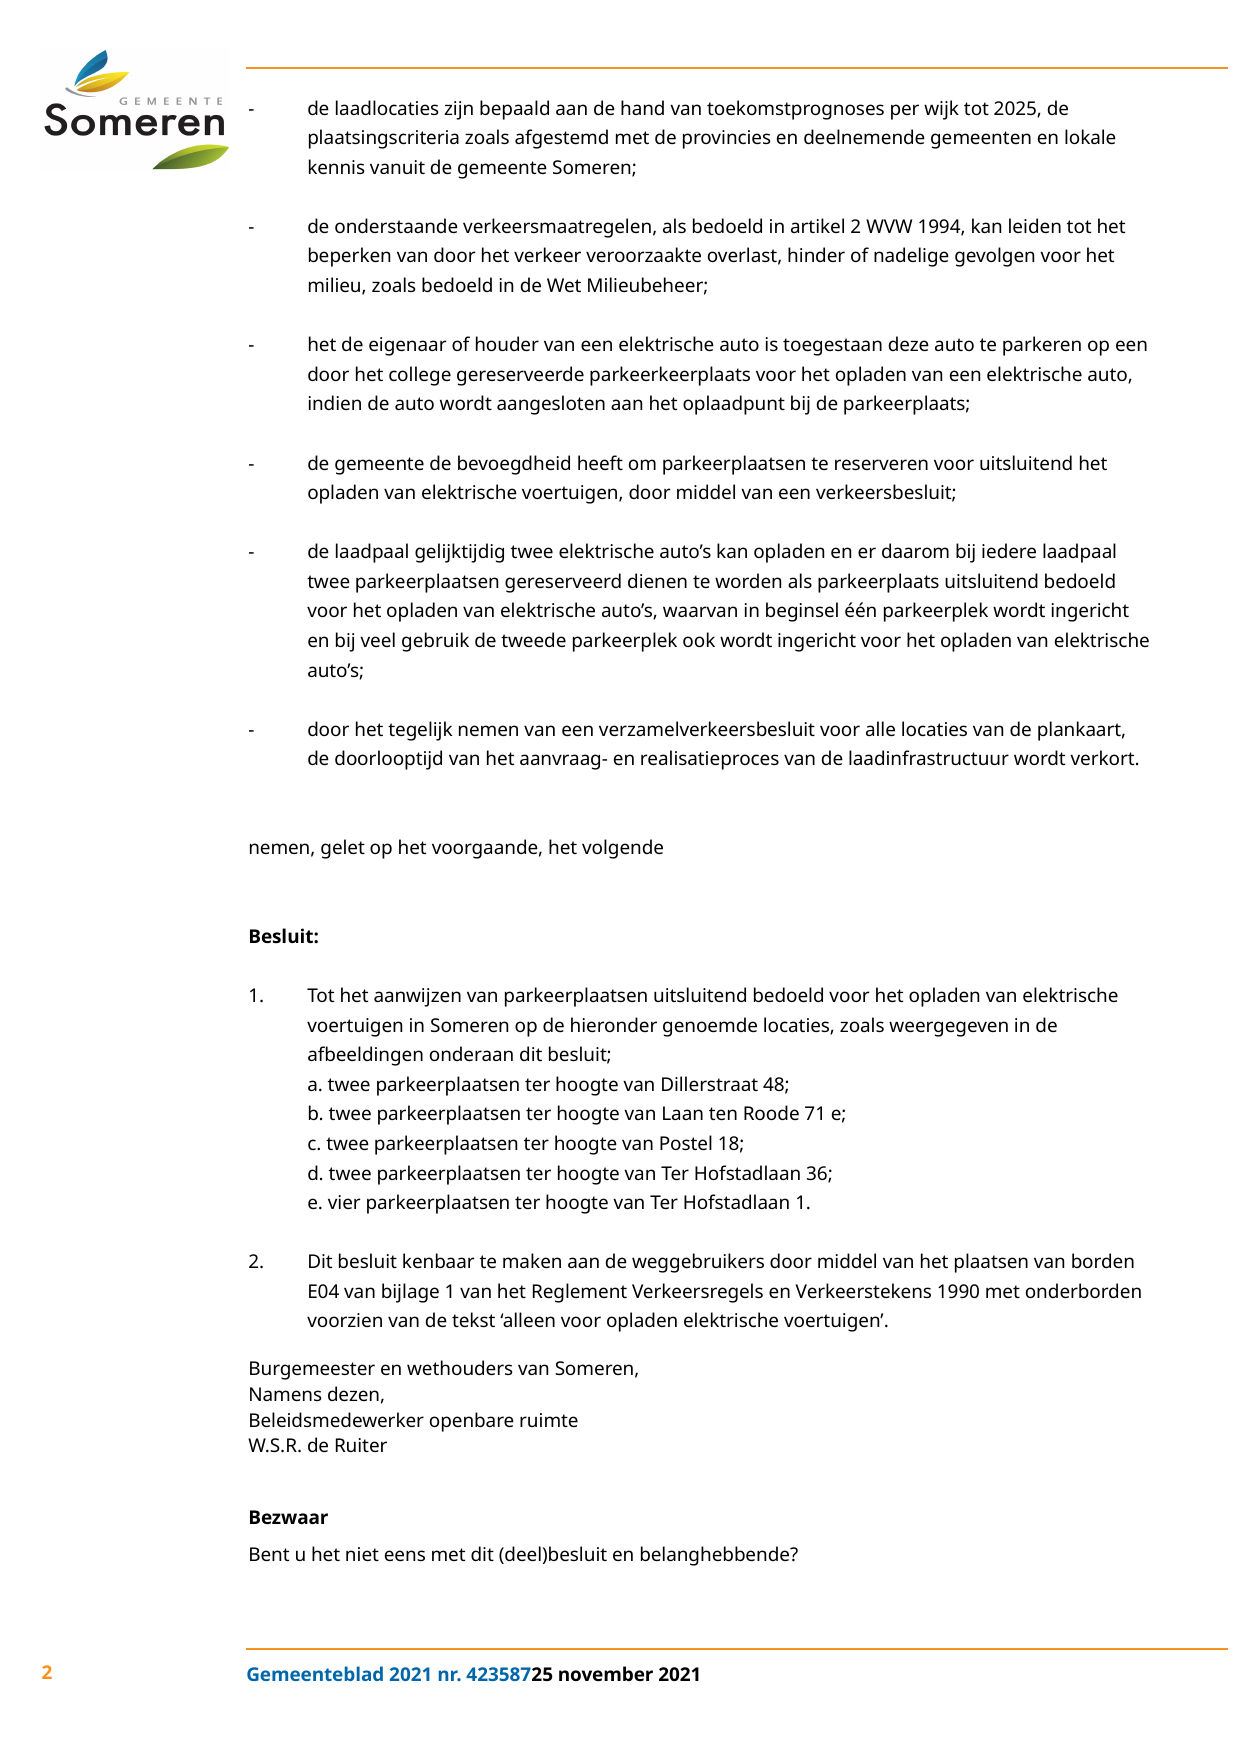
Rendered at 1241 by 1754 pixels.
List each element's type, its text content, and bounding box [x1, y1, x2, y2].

list e. vier parkeerplaatsen ter hoogte van Ter Hofstadlaan 1. [248, 1189, 1152, 1215]
list b. twee parkeerplaatsen ter hoogte van Laan ten Roode 71 e; [248, 1101, 1152, 1126]
text Besluit: [248, 923, 1152, 949]
list Dit besluit kenbaar te maken aan de weggebruikers door middel van het plaatsen van borden E04 van bijlage 1 van het Reglement Verkeersregels en Verkeerstekens 1990 met onderborden voorzien van de tekst ‘alleen voor opladen elektrische voertuigen’. [248, 1248, 1152, 1333]
list door het tegelijk nemen van een verzamelverkeersbesluit voor alle locaties van de plankaart, de doorlooptijd van het aanvraag- en realisatieproces van de laadinfrastructuur wordt verkort. [248, 716, 1152, 771]
list de laadpaal gelijktijdig twee elektrische auto’s kan opladen en er daarom bij iedere laadpaal twee parkeerplaatsen gereserveerd dienen te worden als parkeerplaats uitsluitend bedoeld voor het opladen van elektrische auto’s, waarvan in beginsel één parkeerplek wordt ingericht en bij veel gebruik de tweede parkeerplek ook wordt ingericht voor het opladen van elektrische auto’s; [248, 538, 1152, 683]
list beperken van door het verkeer veroorzaakte overlast, hinder of nadelige gevolgen voor het milieu, zoals bedoeld in de Wet Milieubeheer; [248, 243, 1152, 298]
list a. twee parkeerplaatsen ter hoogte van Dillerstraat 48; [248, 1071, 1152, 1097]
list de gemeente de bevoegdheid heeft om parkeerplaatsen te reserveren voor uitsluitend het opladen van elektrische voertuigen, door middel van een verkeersbesluit; [248, 450, 1152, 505]
text Burgemeester en wethouders van Someren, [248, 1356, 1152, 1381]
list d. twee parkeerplaatsen ter hoogte van Ter Hofstadlaan 36; [248, 1160, 1152, 1186]
list Tot het aanwijzen van parkeerplaatsen uitsluitend bedoeld voor het opladen van elektrische voertuigen in Someren op de hieronder genoemde locaties, zoals weergegeven in de afbeeldingen onderaan dit besluit; [248, 982, 1152, 1067]
text Beleidsmedewerker openbare ruimte [248, 1407, 1152, 1433]
list c. twee parkeerplaatsen ter hoogte van Postel 18; [248, 1130, 1152, 1156]
list het de eigenaar of houder van een elektrische auto is toegestaan deze auto te parkeren op een door het college gereserveerde parkeerkeerplaats voor het opladen van een elektrische auto, indien de auto wordt aangesloten aan het oplaadpunt bij de parkeerplaats; [248, 331, 1152, 416]
text nemen, gelet op het voorgaande, het volgende [248, 834, 1152, 860]
text Bent u het niet eens met dit (deel)besluit en belanghebbende? [248, 1546, 1152, 1565]
text Bezwaar [248, 1509, 1152, 1528]
picture [41, 47, 231, 172]
text Namens dezen, [248, 1381, 1152, 1407]
text W.S.R. de Ruiter [248, 1433, 1152, 1458]
list de laadlocaties zijn bepaald aan de hand van toekomstprognoses per wijk tot 2025, de plaatsingscriteria zoals afgestemd met de provincies en deelnemende gemeenten en lokale kennis vanuit de gemeente Someren; [248, 95, 1152, 180]
list de onderstaande verkeersmaatregelen, als bedoeld in artikel 2 WVW 1994, kan leiden tot het [248, 213, 1152, 239]
